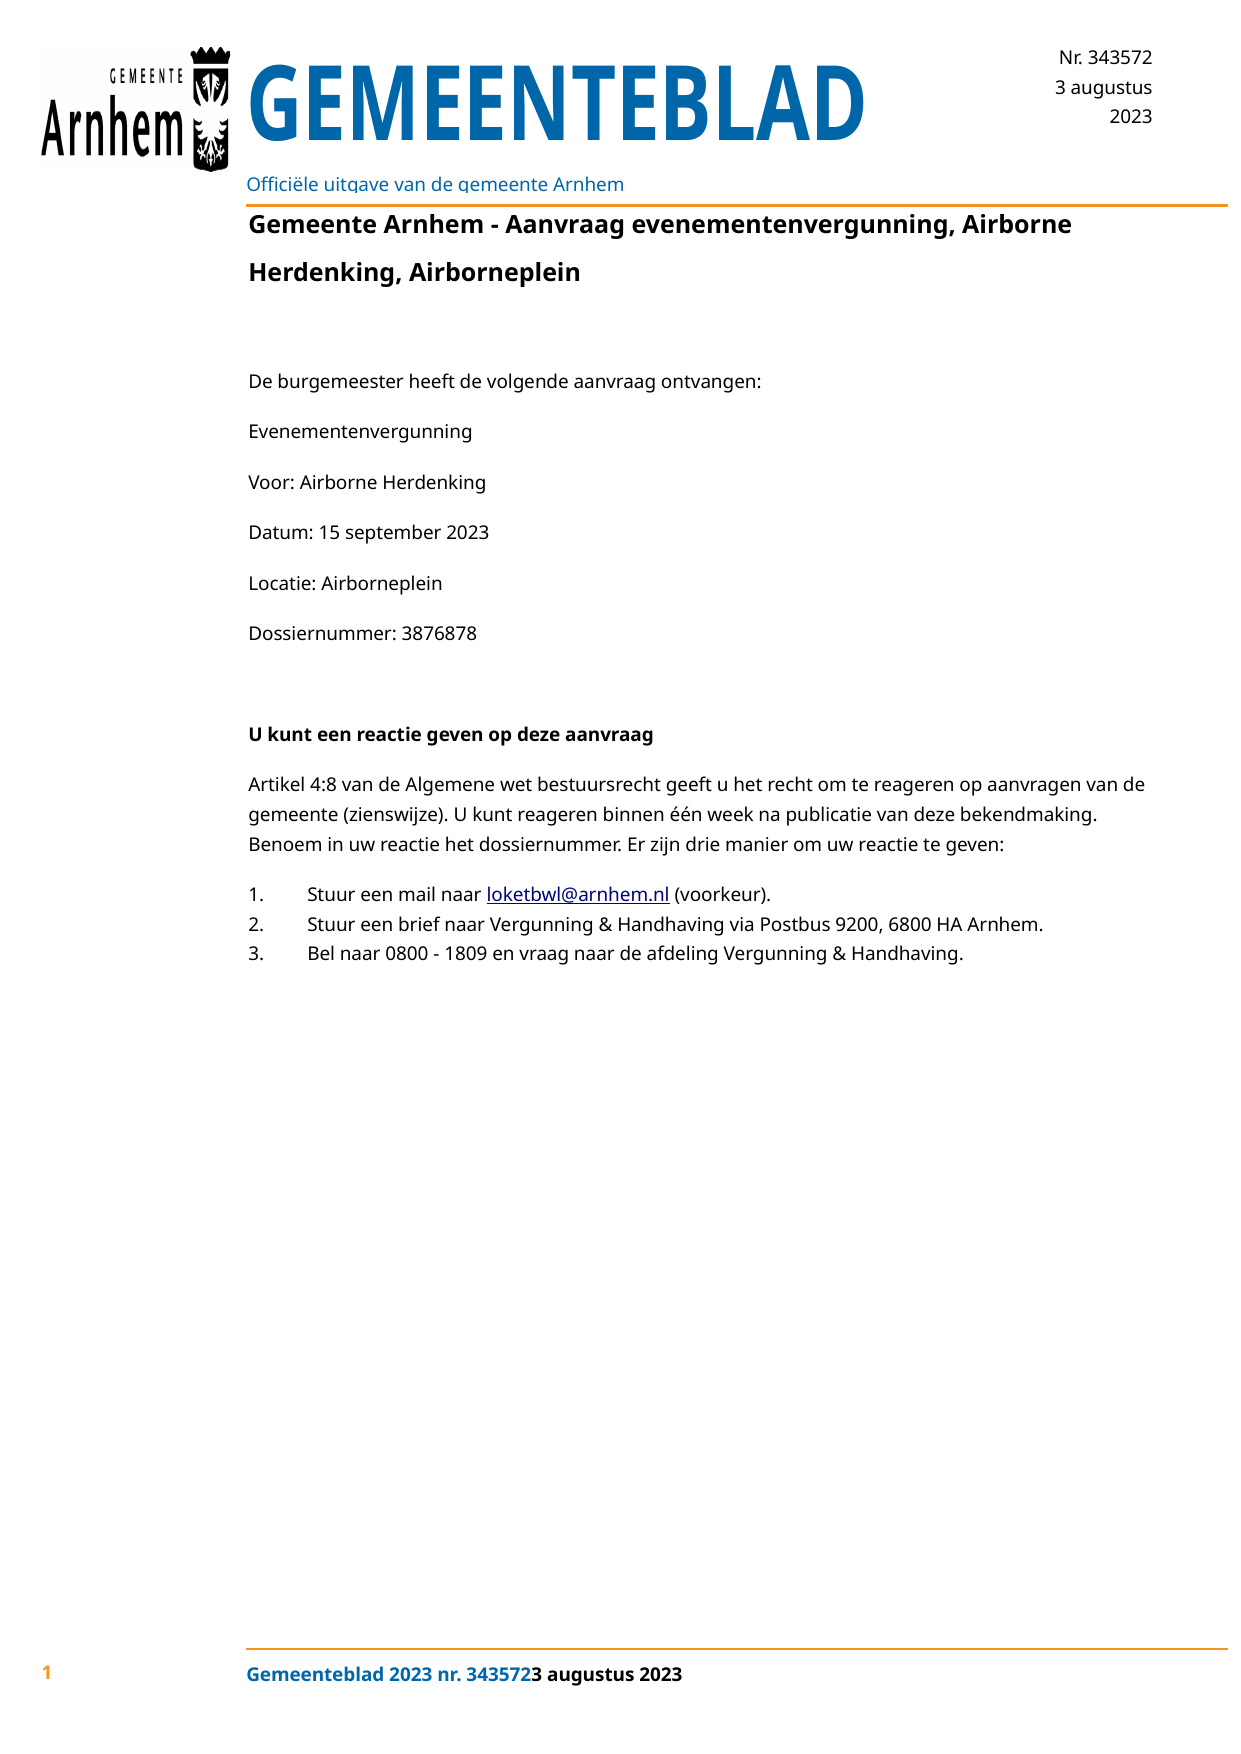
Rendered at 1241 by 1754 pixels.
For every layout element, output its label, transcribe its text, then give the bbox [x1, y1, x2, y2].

text Artikel 4:8 van de Algemene wet bestuursrecht geeft u het recht om te reageren op aanvragen van de gemeente (zienswijze). U kunt reageren binnen één week na publicatie van deze bekendmaking. Benoem in uw reactie het dossiernummer. Er zijn drie manier om uw reactie te geven: [248, 772, 1152, 857]
text Locatie: Airborneplein [248, 570, 1152, 596]
text De burgemeester heeft de volgende aanvraag ontvangen: [248, 368, 1152, 394]
list Bel naar 0800 - 1809 en vraag naar de afdeling Vergunning & Handhaving. [248, 940, 1152, 966]
text Evenementenvergunning [248, 419, 1152, 444]
list Stuur een mail naar loketbwl@arnhem.nl (voorkeur). [248, 881, 1152, 907]
picture [41, 47, 231, 172]
text Voor: Airborne Herdenking [248, 469, 1152, 495]
list Stuur een brief naar Vergunning & Handhaving via Postbus 9200, 6800 HA Arnhem. [248, 911, 1152, 937]
text Dossiernummer: 3876878 [248, 620, 1152, 646]
text Gemeente Arnhem - Aanvraag evenementenvergunning, Airborne Herdenking, Airborneplein [248, 207, 1152, 288]
text Datum: 15 september 2023 [248, 519, 1152, 545]
text U kunt een reactie geven op deze aanvraag [248, 721, 1152, 747]
